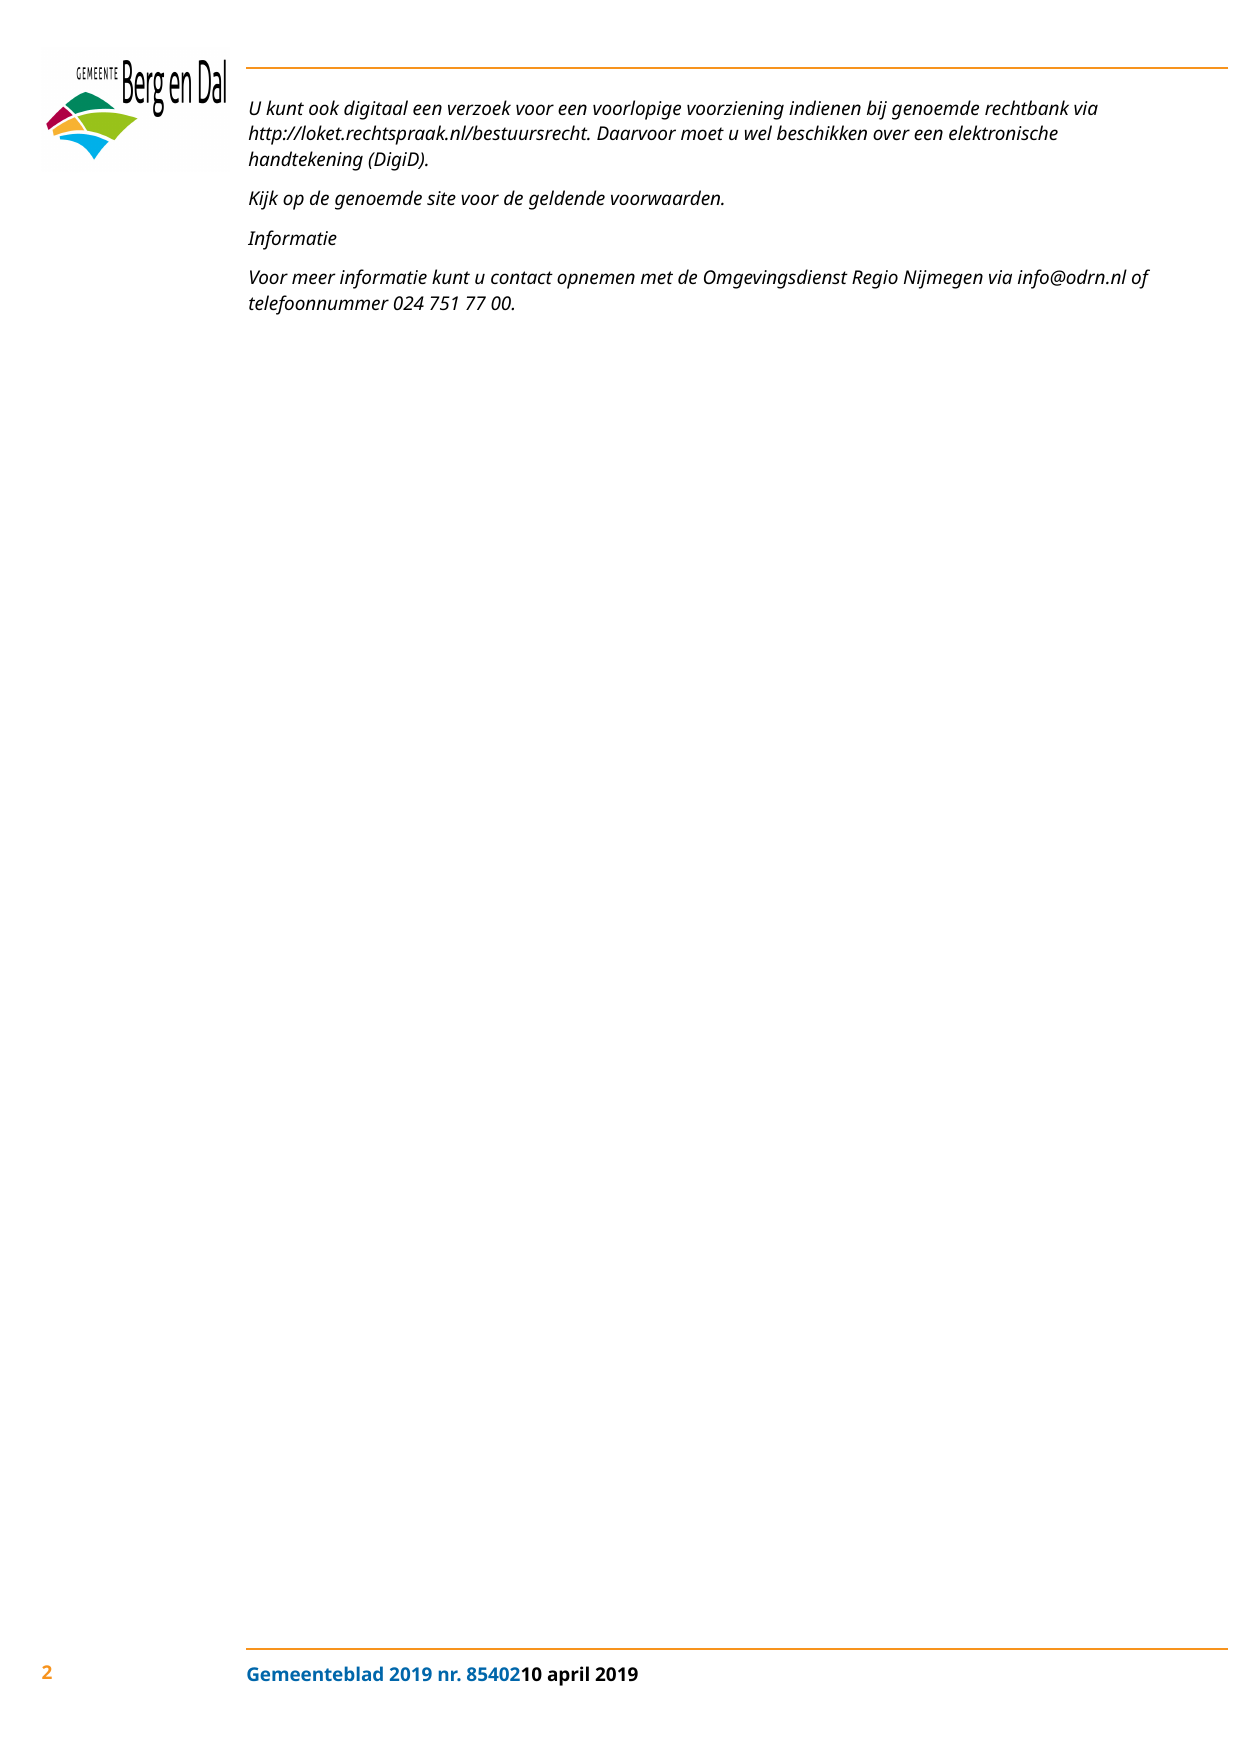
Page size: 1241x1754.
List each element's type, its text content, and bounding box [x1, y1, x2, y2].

picture [41, 47, 231, 172]
text Voor meer informatie kunt u contact opnemen met de Omgevingsdienst Regio Nijmegen via info@odrn.nl of telefoonnummer 024 751 77 00. [248, 264, 1152, 316]
text Informatie [248, 225, 1152, 251]
text U kunt ook digitaal een verzoek voor een voorlopige voorziening indienen bij genoemde rechtbank via http://loket.rechtspraak.nl/bestuursrecht. Daarvoor moet u wel beschikken over een elektronische handtekening (DigiD). [248, 95, 1152, 172]
text Kijk op de genoemde site voor de geldende voorwaarden. [248, 186, 1152, 211]
